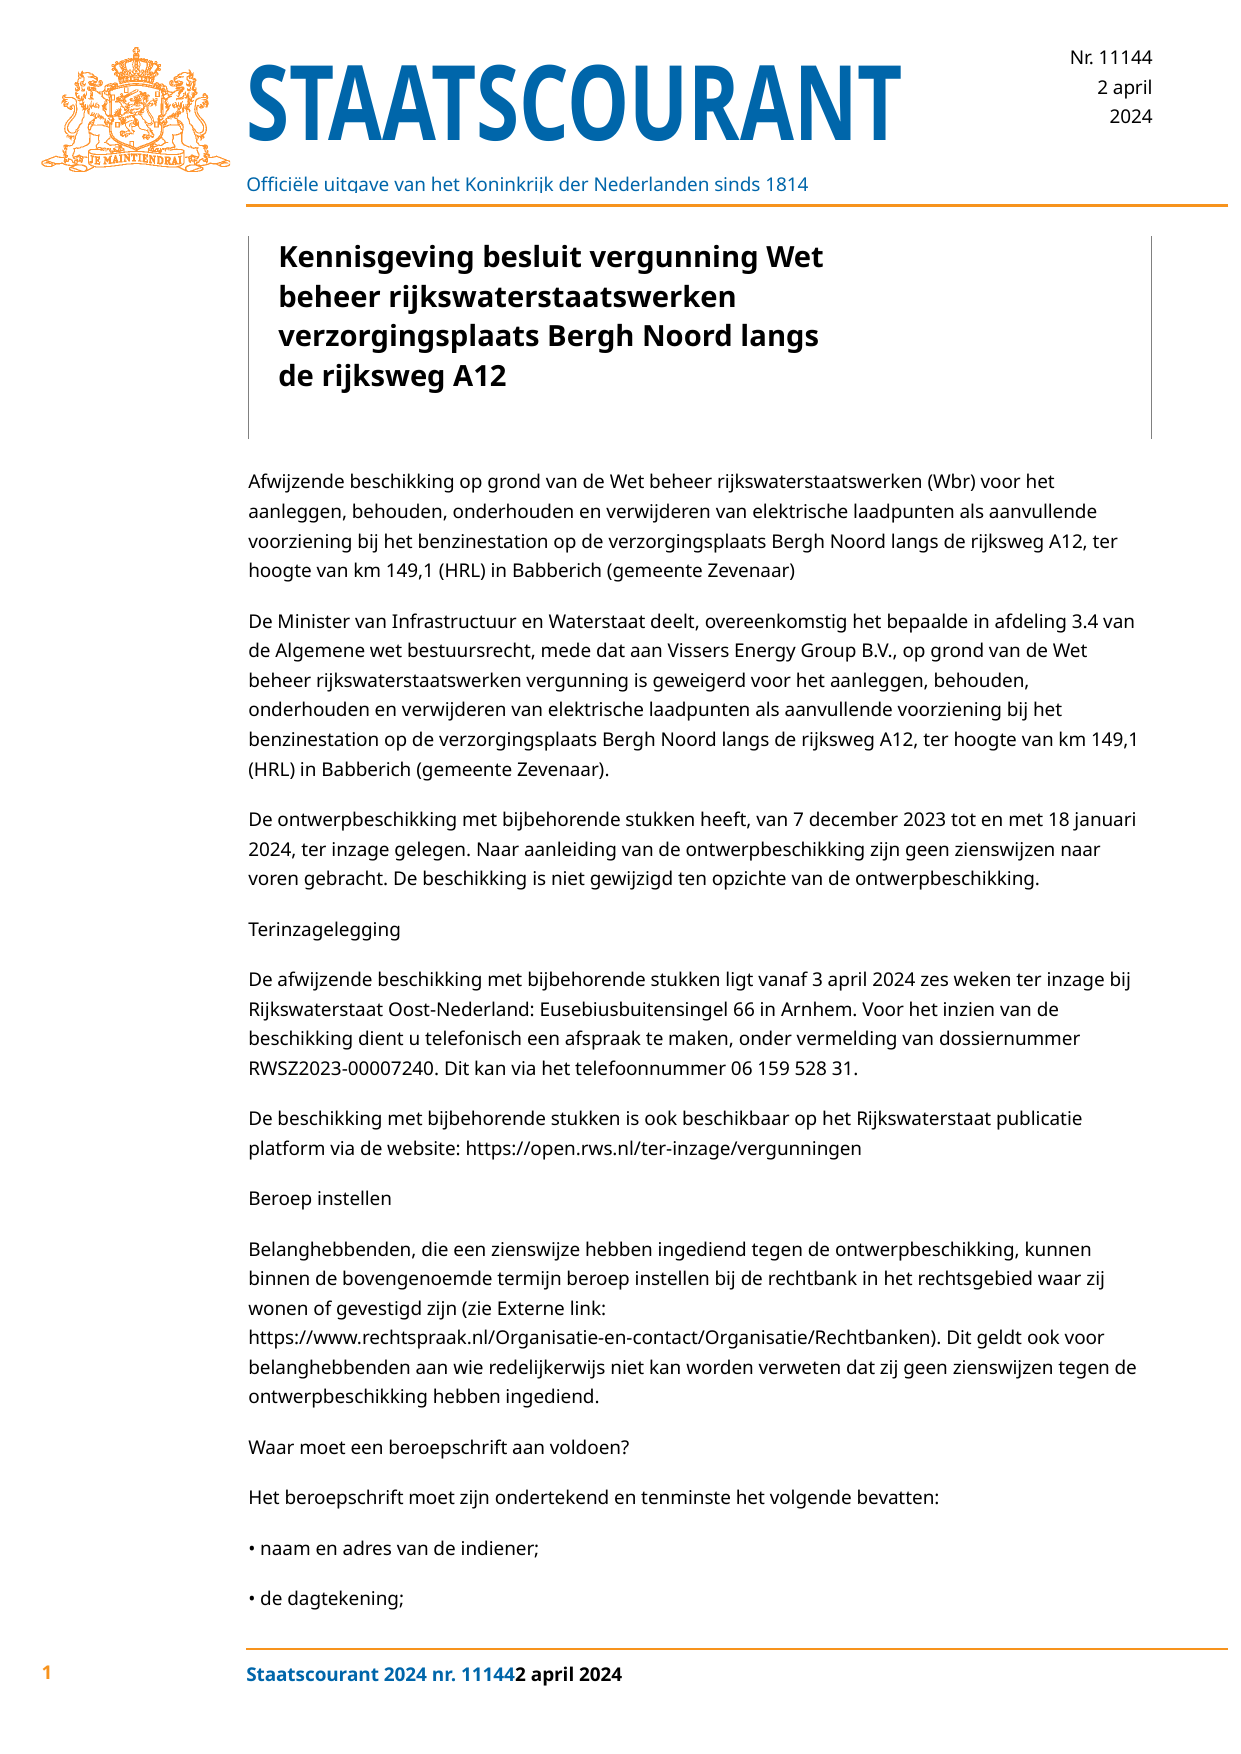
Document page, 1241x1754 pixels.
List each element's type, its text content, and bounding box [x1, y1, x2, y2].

table_header [850, 236, 912, 413]
text De ontwerpbeschikking met bijbehorende stukken heeft, van 7 december 2023 tot en met 18 januari 2024, ter inzage gelegen. Naar aanleiding van de ontwerpbeschikking zijn geen zienswijzen naar voren gebracht. De beschikking is niet gewijzigd ten opzichte van de ontwerpbeschikking. [248, 806, 1152, 891]
picture [41, 47, 231, 172]
text • de dagtekening; [248, 1585, 1152, 1611]
text Belanghebbenden, die een zienswijze hebben ingediend tegen de ontwerpbeschikking, kunnen binnen de bovengenoemde termijn beroep instellen bij de rechtbank in het rechtsgebied waar zij wonen of gevestigd zijn (zie Externe link: https://www.rechtspraak.nl/Organisatie-en-contact/Organisatie/Rechtbanken). Dit geldt ook voor belanghebbenden aan wie redelijkerwijs niet kan worden verweten dat zij geen zienswijzen tegen de ontwerpbeschikking hebben ingediend. [248, 1236, 1152, 1409]
text De afwijzende beschikking met bijbehorende stukken ligt vanaf 3 april 2024 zes weken ter inzage bij Rijkswaterstaat Oost-Nederland: Eusebiusbuitensingel 66 in Arnhem. Voor het inzien van de beschikking dient u telefonisch een afspraak te maken, onder vermelding van dossiernummer RWSZ2023-00007240. Dit kan via het telefoonnummer 06 159 528 31. [248, 966, 1152, 1081]
table_header [1090, 236, 1151, 413]
table_header [850, 414, 1151, 439]
text De Minister van Infrastructuur en Waterstaat deelt, overeenkomstig het bepaalde in afdeling 3.4 van de Algemene wet bestuursrecht, mede dat aan Vissers Energy Group B.V., op grond van de Wet beheer rijkswaterstaatswerken vergunning is geweigerd voor het aanleggen, behouden, onderhouden en verwijderen van elektrische laadpunten als aanvullende voorziening bij het benzinestation op de verzorgingsplaats Bergh Noord langs de rijksweg A12, ter hoogte van km 149,1 (HRL) in Babberich (gemeente Zevenaar). [248, 608, 1152, 781]
text Waar moet een beroepschrift aan voldoen? [248, 1434, 1152, 1460]
text Afwijzende beschikking op grond van de Wet beheer rijkswaterstaatswerken (Wbr) voor het aanleggen, behouden, onderhouden en verwijderen van elektrische laadpunten als aanvullende voorziening bij het benzinestation op de verzorgingsplaats Bergh Noord langs de rijksweg A12, ter hoogte van km 149,1 (HRL) in Babberich (gemeente Zevenaar) [248, 469, 1152, 583]
text Beroep instellen [248, 1185, 1152, 1211]
table_header Kennisgeving besluit vergunning Wet beheer rijkswaterstaatswerken verzorgingsplaats Bergh Noord langs de rijksweg A12 [249, 236, 850, 439]
text Terinzagelegging [248, 916, 1152, 941]
picture [912, 236, 1090, 414]
text Het beroepschrift moet zijn ondertekend en tenminste het volgende bevatten: [248, 1484, 1152, 1510]
text De beschikking met bijbehorende stukken is ook beschikbaar op het Rijkswaterstaat publicatie platform via de website: https://open.rws.nl/ter-inzage/vergunningen [248, 1105, 1152, 1161]
text • naam en adres van de indiener; [248, 1535, 1152, 1561]
